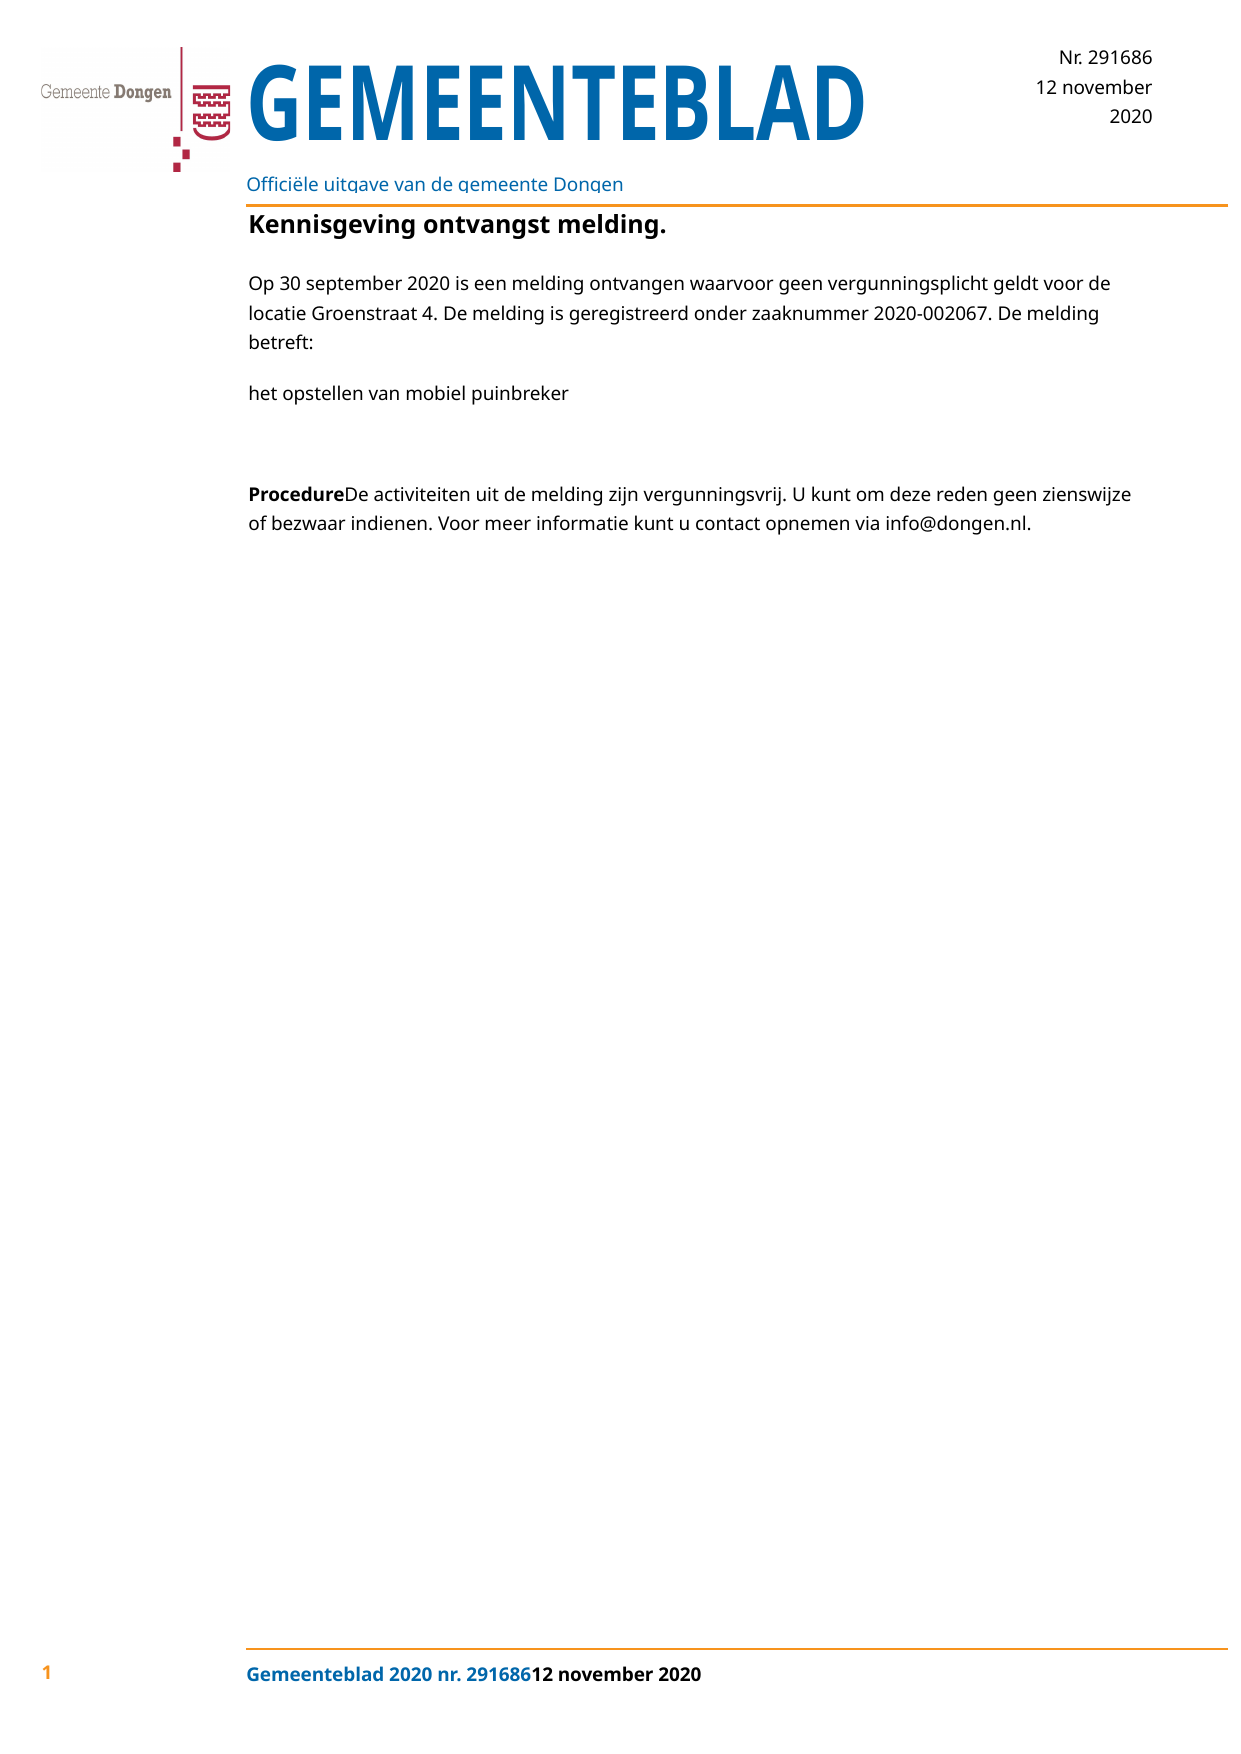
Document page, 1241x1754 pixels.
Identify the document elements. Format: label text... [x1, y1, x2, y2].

picture [41, 47, 231, 172]
text ProcedureDe activiteiten uit de melding zijn vergunningsvrij. U kunt om deze reden geen zienswijze of bezwaar indienen. Voor meer informatie kunt u contact opnemen via info@dongen.nl. [248, 481, 1152, 536]
text Op 30 september 2020 is een melding ontvangen waarvoor geen vergunningsplicht geldt voor de locatie Groenstraat 4. De melding is geregistreerd onder zaaknummer 2020-002067. De melding betreft: [248, 270, 1152, 355]
text Kennisgeving ontvangst melding. [248, 207, 1152, 241]
text het opstellen van mobiel puinbreker [248, 380, 1152, 406]
